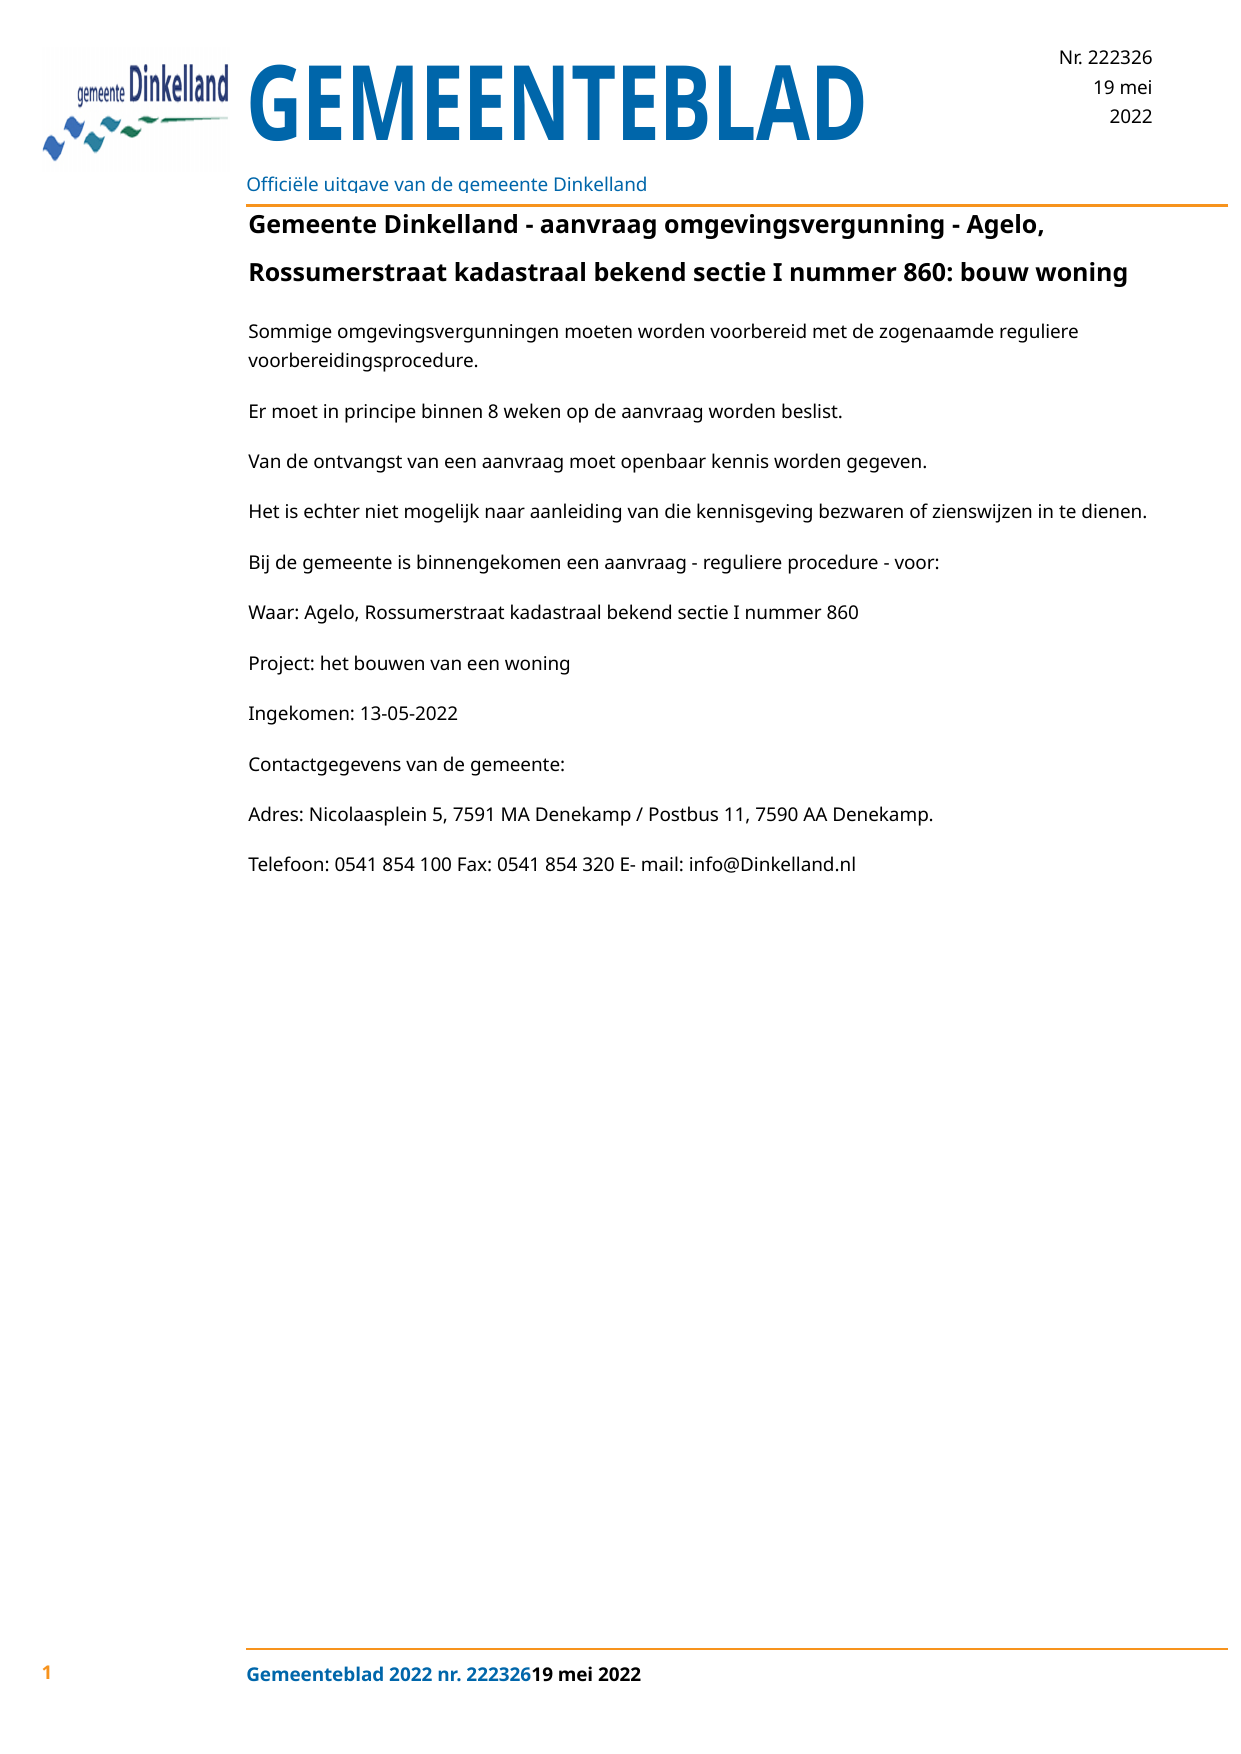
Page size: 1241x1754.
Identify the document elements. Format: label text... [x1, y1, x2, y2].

text Sommige omgevingsvergunningen moeten worden voorbereid met de zogenaamde reguliere voorbereidingsprocedure. [248, 318, 1152, 373]
text Het is echter niet mogelijk naar aanleiding van die kennisgeving bezwaren of zienswijzen in te dienen. [248, 499, 1152, 524]
text Ingekomen: 13-05-2022 [248, 700, 1152, 726]
text Contactgegevens van de gemeente: [248, 751, 1152, 777]
text Waar: Agelo, Rossumerstraat kadastraal bekend sectie I nummer 860 [248, 599, 1152, 625]
picture [41, 47, 231, 172]
text Gemeente Dinkelland - aanvraag omgevingsvergunning - Agelo, Rossumerstraat kadastraal bekend sectie I nummer 860: bouw woning [248, 207, 1152, 288]
text Van de ontvangst van een aanvraag moet openbaar kennis worden gegeven. [248, 448, 1152, 474]
text Project: het bouwen van een woning [248, 650, 1152, 676]
text Er moet in principe binnen 8 weken op de aanvraag worden beslist. [248, 398, 1152, 424]
text Adres: Nicolaasplein 5, 7591 MA Denekamp / Postbus 11, 7590 AA Denekamp. [248, 801, 1152, 827]
text Telefoon: 0541 854 100 Fax: 0541 854 320 E- mail: info@Dinkelland.nl [248, 852, 1152, 877]
text Bij de gemeente is binnengekomen een aanvraag - reguliere procedure - voor: [248, 549, 1152, 575]
